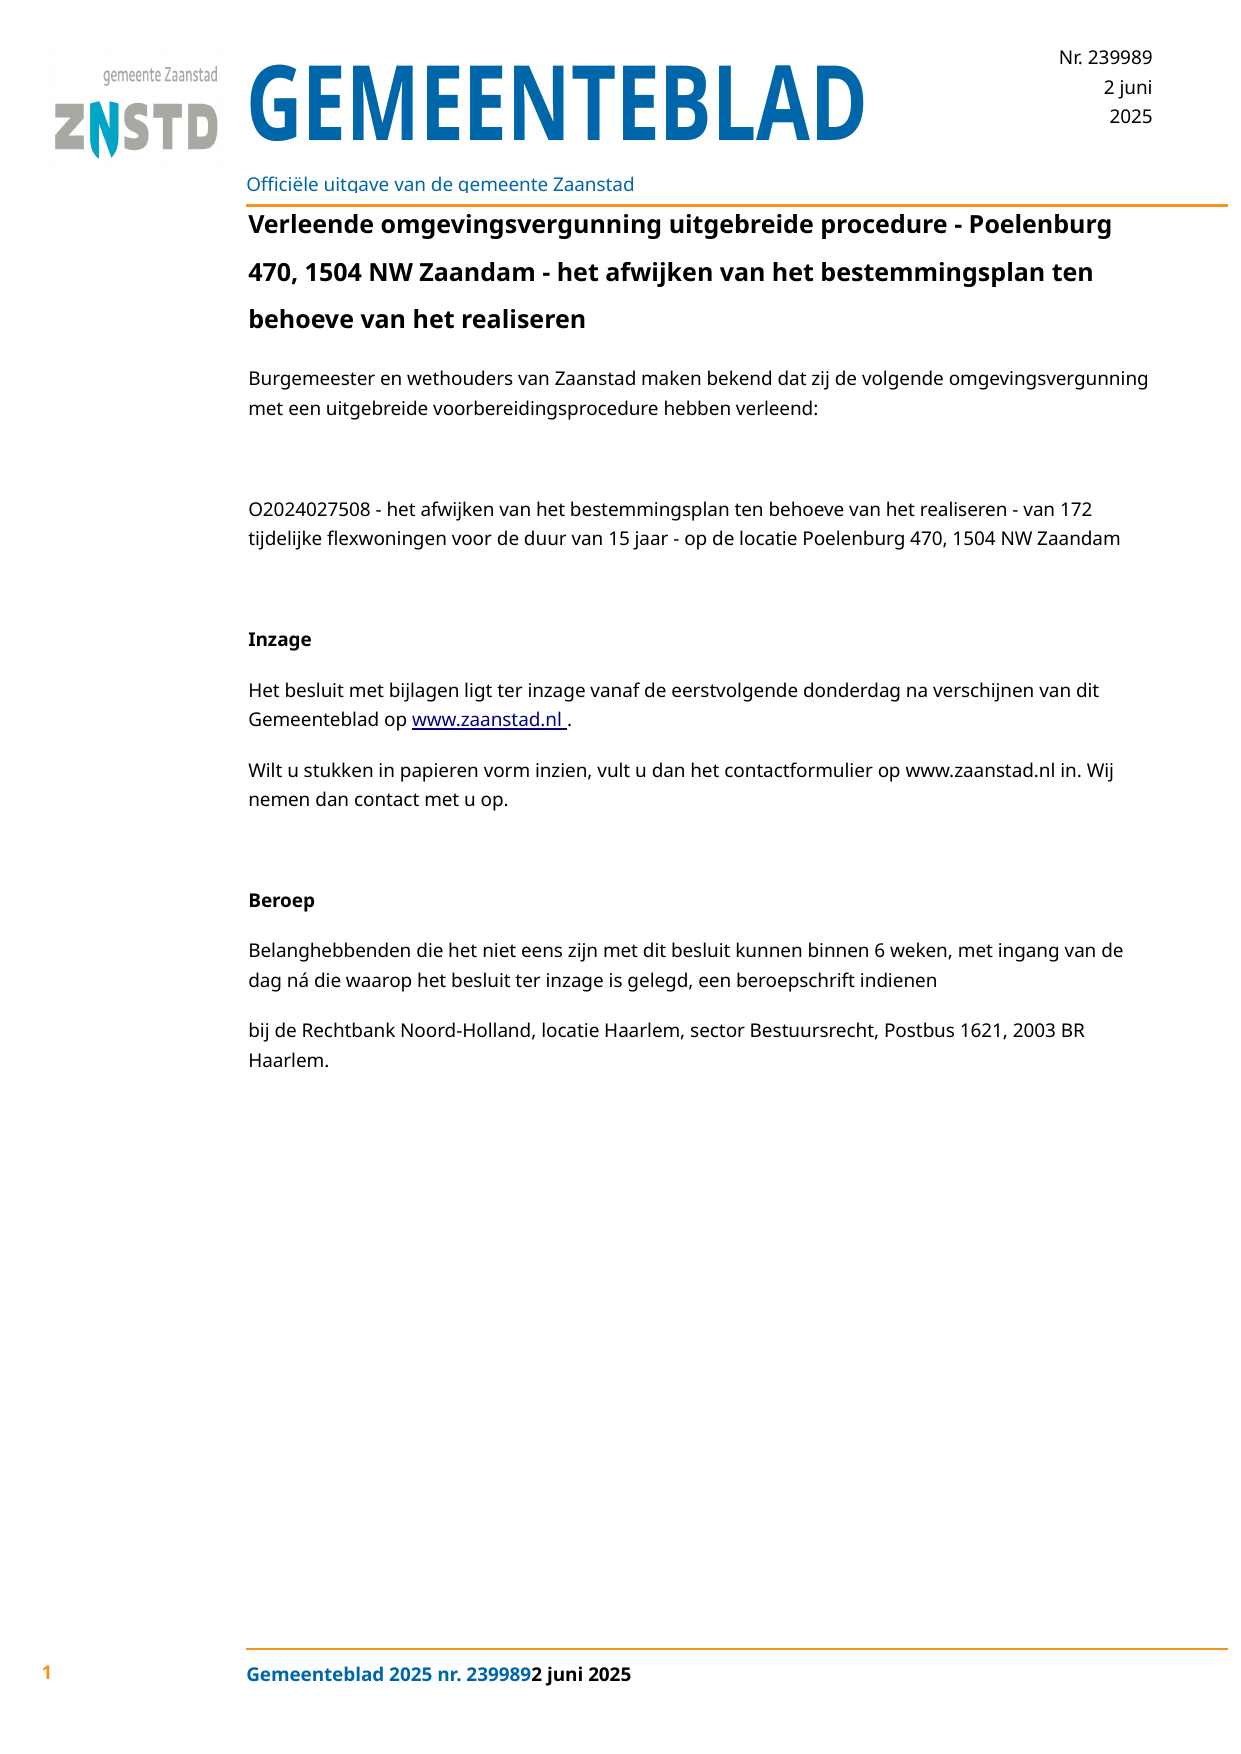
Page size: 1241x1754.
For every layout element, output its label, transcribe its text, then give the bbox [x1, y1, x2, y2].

text Verleende omgevingsvergunning uitgebreide procedure - Poelenburg 470, 1504 NW Zaandam - het afwijken van het bestemmingsplan ten behoeve van het realiseren [248, 207, 1152, 336]
text Burgemeester en wethouders van Zaanstad maken bekend dat zij de volgende omgevingsvergunning met een uitgebreide voorbereidingsprocedure hebben verleend: [248, 366, 1152, 421]
text Inzage [248, 626, 1152, 652]
text bij de Rechtbank Noord-Holland, locatie Haarlem, sector Bestuursrecht, Postbus 1621, 2003 BR Haarlem. [248, 1018, 1152, 1073]
text Wilt u stukken in papieren vorm inzien, vult u dan het contactformulier op www.zaanstad.nl in. Wij nemen dan contact met u op. [248, 757, 1152, 812]
text O2024027508 - het afwijken van het bestemmingsplan ten behoeve van het realiseren - van 172 tijdelijke flexwoningen voor de duur van 15 jaar - op de locatie Poelenburg 470, 1504 NW Zaandam [248, 496, 1152, 551]
text Beroep [248, 887, 1152, 913]
text Het besluit met bijlagen ligt ter inzage vanaf de eerstvolgende donderdag na verschijnen van dit Gemeenteblad op www.zaanstad.nl . [248, 677, 1152, 732]
text Belanghebbenden die het niet eens zijn met dit besluit kunnen binnen 6 weken, met ingang van de dag ná die waarop het besluit ter inzage is gelegd, een beroepschrift indienen [248, 938, 1152, 993]
picture [41, 47, 231, 172]
